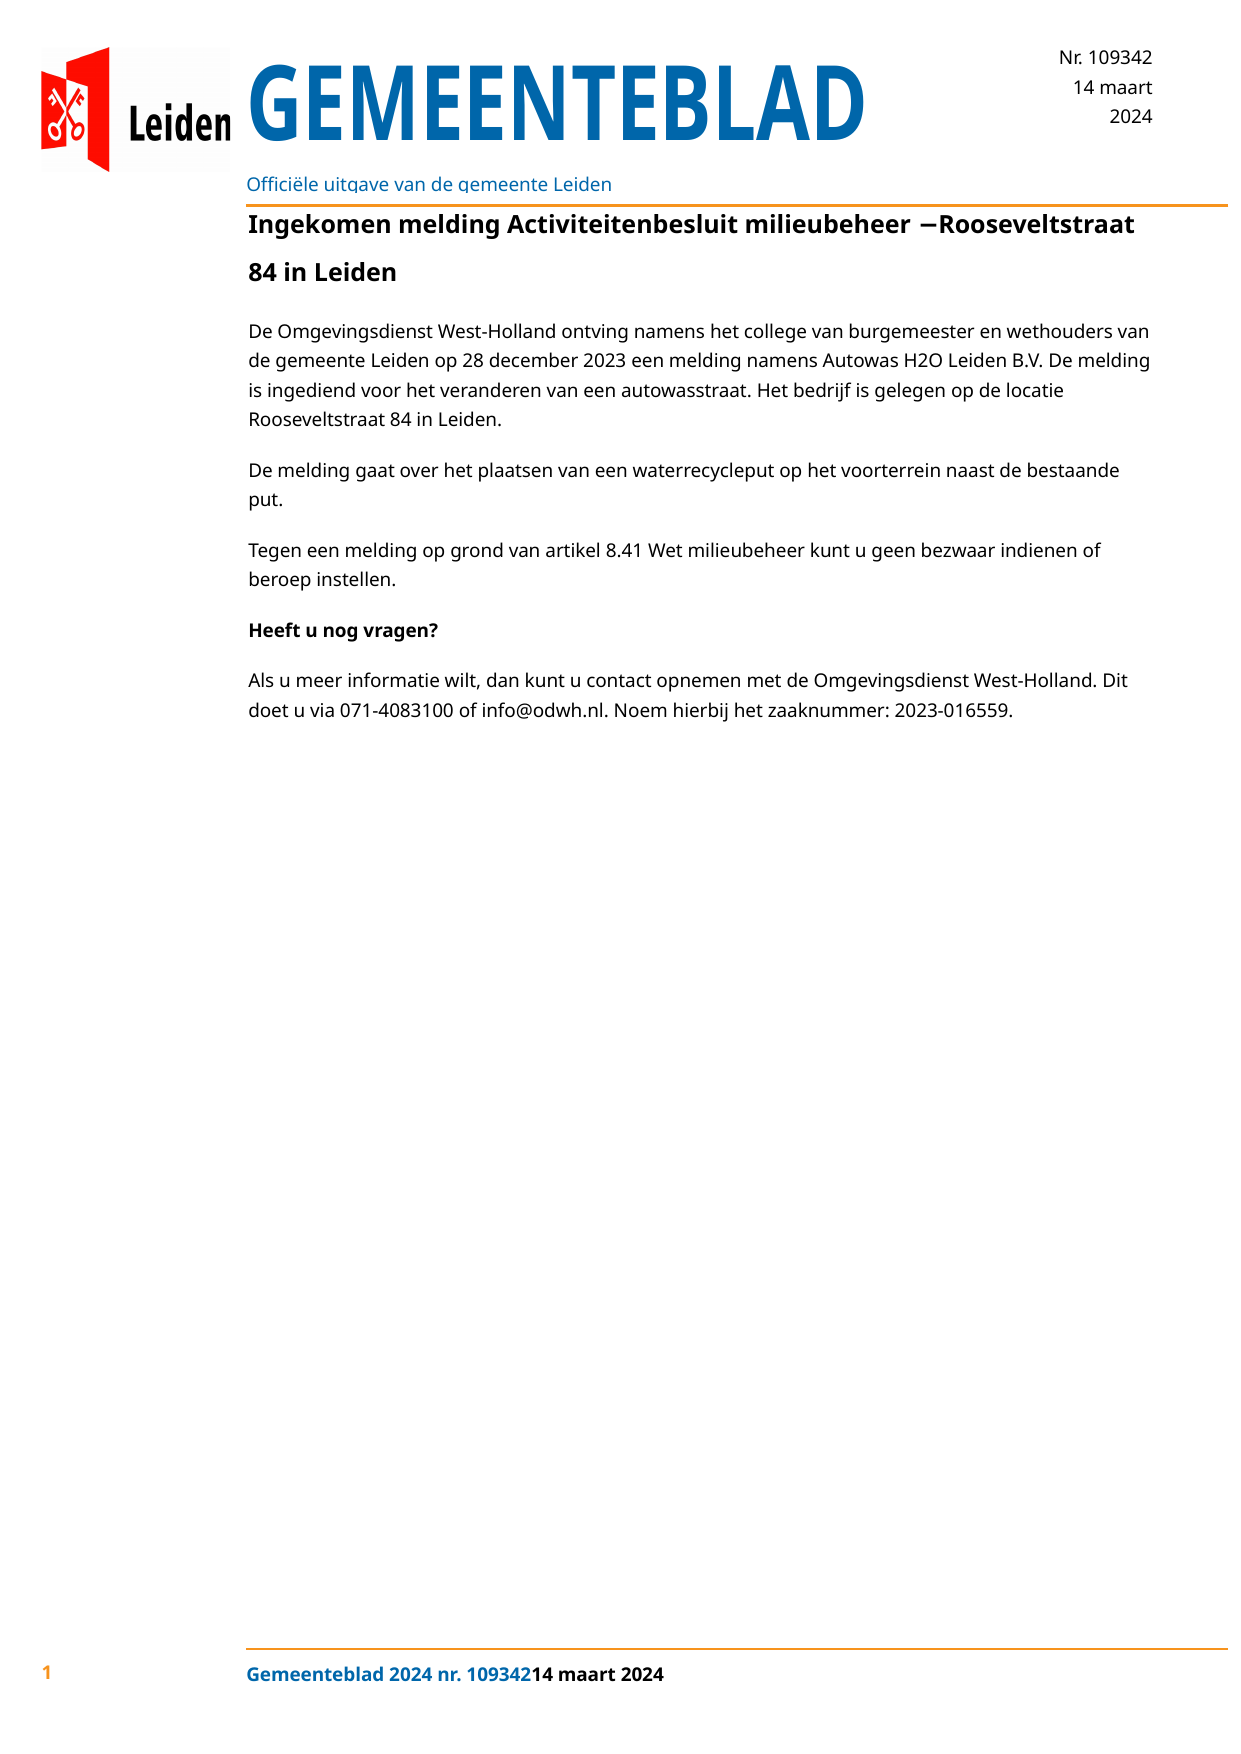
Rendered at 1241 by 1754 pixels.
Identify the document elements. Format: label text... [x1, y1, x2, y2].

text De melding gaat over het plaatsen van een waterrecycleput op het voorterrein naast de bestaande put. [248, 457, 1152, 512]
text De Omgevingsdienst West-Holland ontving namens het college van burgemeester en wethouders van de gemeente Leiden op 28 december 2023 een melding namens Autowas H2O Leiden B.V. De melding is ingediend voor het veranderen van een autowasstraat. Het bedrijf is gelegen op de locatie Rooseveltstraat 84 in Leiden. [248, 318, 1152, 432]
text Ingekomen melding Activiteitenbesluit milieubeheer −Rooseveltstraat 84 in Leiden [248, 207, 1152, 288]
text Als u meer informatie wilt, dan kunt u contact opnemen met de Omgevingsdienst West-Holland. Dit doet u via 071-4083100 of info@odwh.nl. Noem hierbij het zaaknummer: 2023-016559. [248, 667, 1152, 723]
text Tegen een melding op grond van artikel 8.41 Wet milieubeheer kunt u geen bezwaar indienen of beroep instellen. [248, 537, 1152, 592]
text Heeft u nog vragen? [248, 617, 1152, 643]
picture [41, 47, 231, 172]
